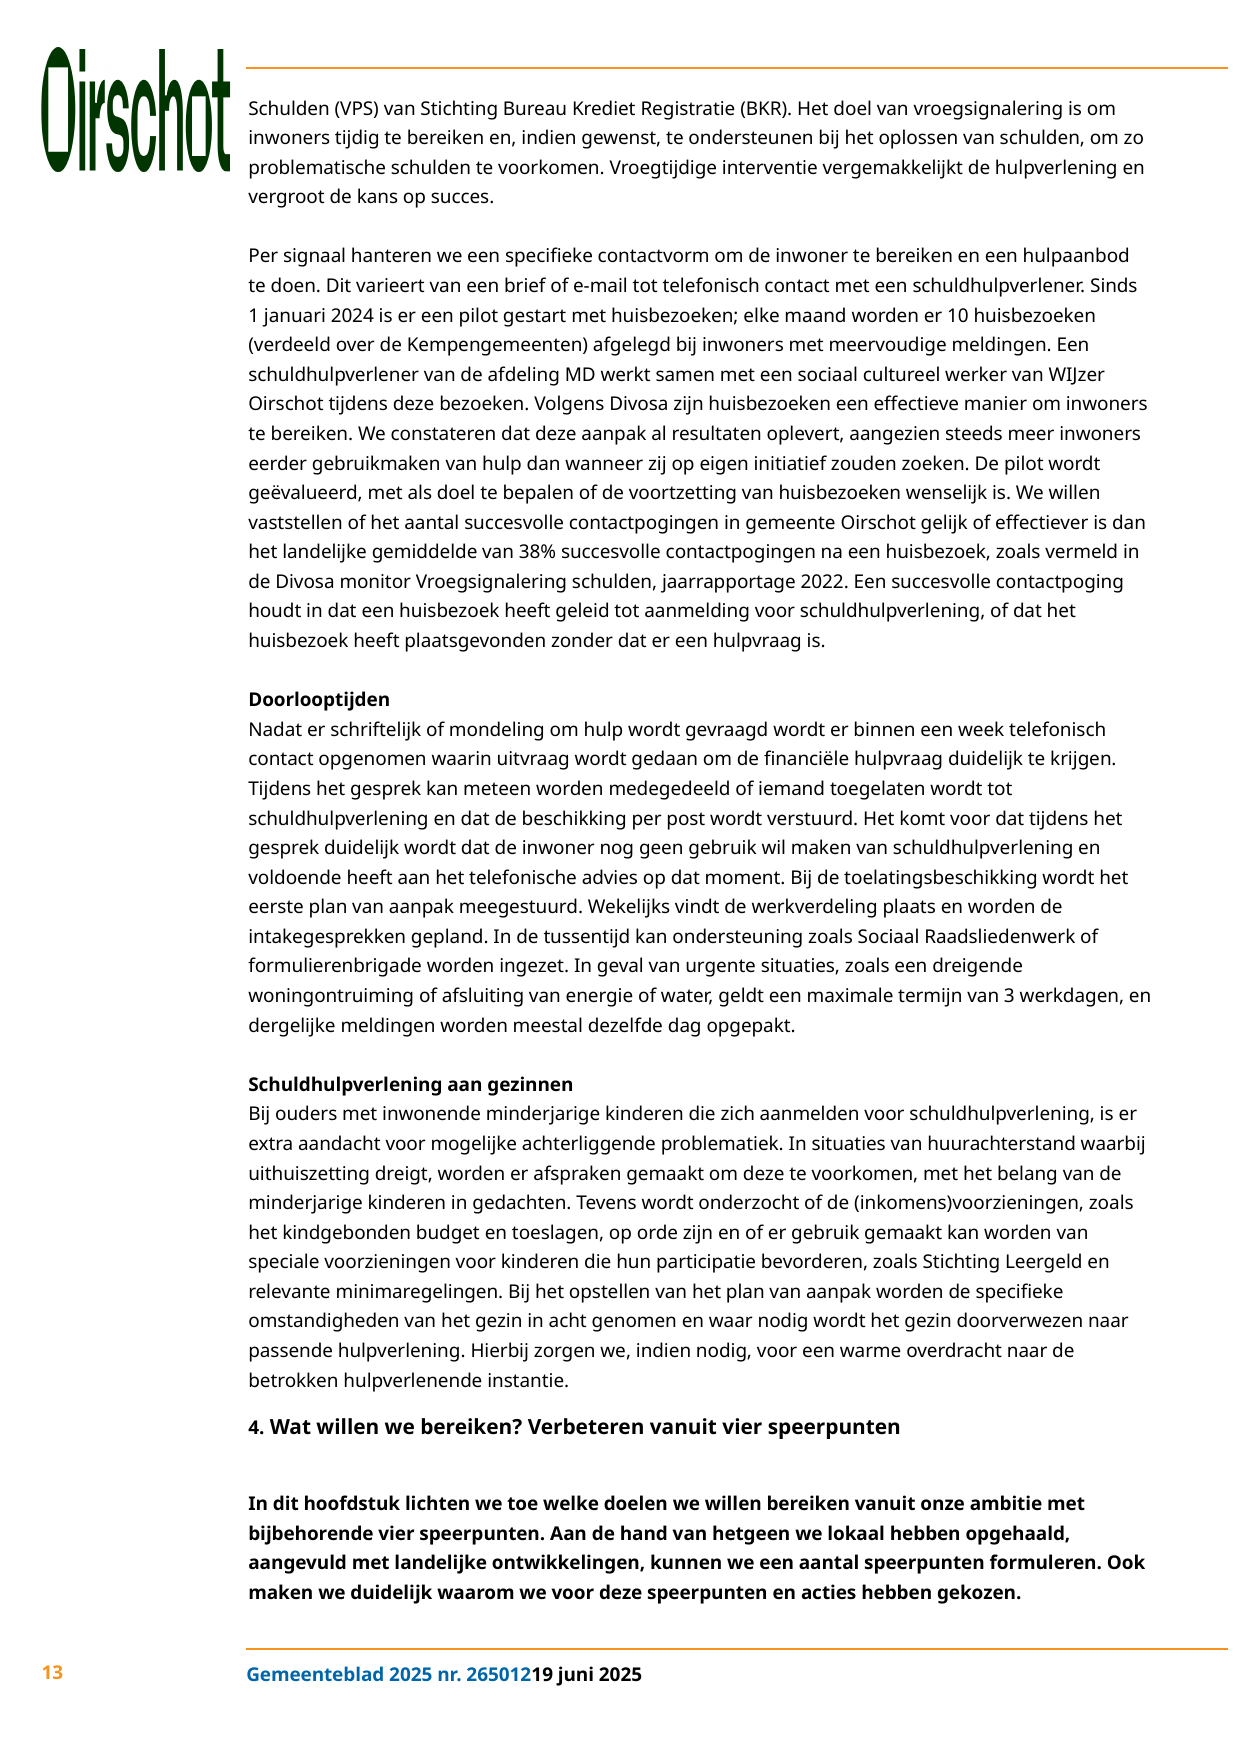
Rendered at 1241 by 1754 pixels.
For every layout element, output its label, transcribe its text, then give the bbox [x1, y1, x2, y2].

text Bij ouders met inwonende minderjarige kinderen die zich aanmelden voor schuldhulpverlening, is er extra aandacht voor mogelijke achterliggende problematiek. In situaties van huurachterstand waarbij uithuiszetting dreigt, worden er afspraken gemaakt om deze te voorkomen, met het belang van de minderjarige kinderen in gedachten. Tevens wordt onderzocht of de (inkomens)voorzieningen, zoals het kindgebonden budget en toeslagen, op orde zijn en of er gebruik gemaakt kan worden van speciale voorzieningen voor kinderen die hun participatie bevorderen, zoals Stichting Leergeld en relevante minimaregelingen. Bij het opstellen van het plan van aanpak worden de specifieke omstandigheden van het gezin in acht genomen en waar nodig wordt het gezin doorverwezen naar passende hulpverlening. Hierbij zorgen we, indien nodig, voor een warme overdracht naar de betrokken hulpverlenende instantie. [248, 1101, 1152, 1393]
text Schulden (VPS) van Stichting Bureau Krediet Registratie (BKR). Het doel van vroegsignalering is om inwoners tijdig te bereiken en, indien gewenst, te ondersteunen bij het oplossen van schulden, om zo problematische schulden te voorkomen. Vroegtijdige interventie vergemakkelijkt de hulpverlening en vergroot de kans op succes. [248, 95, 1152, 209]
picture [41, 47, 231, 172]
text Nadat er schriftelijk of mondeling om hulp wordt gevraagd wordt er binnen een week telefonisch contact opgenomen waarin uitvraag wordt gedaan om de financiële hulpvraag duidelijk te krijgen. Tijdens het gesprek kan meteen worden medegedeeld of iemand toegelaten wordt tot schuldhulpverlening en dat de beschikking per post wordt verstuurd. Het komt voor dat tijdens het gesprek duidelijk wordt dat de inwoner nog geen gebruik wil maken van schuldhulpverlening en voldoende heeft aan het telefonische advies op dat moment. Bij de toelatingsbeschikking wordt het eerste plan van aanpak meegestuurd. Wekelijks vindt de werkverdeling plaats en worden de intakegesprekken gepland. In de tussentijd kan ondersteuning zoals Sociaal Raadsliedenwerk of formulierenbrigade worden ingezet. In geval van urgente situaties, zoals een dreigende woningontruiming of afsluiting van energie of water, geldt een maximale termijn van 3 werkdagen, en dergelijke meldingen worden meestal dezelfde dag opgepakt. [248, 716, 1152, 1038]
text In dit hoofdstuk lichten we toe welke doelen we willen bereiken vanuit onze ambitie met bijbehorende vier speerpunten. Aan de hand van hetgeen we lokaal hebben opgehaald, aangevuld met landelijke ontwikkelingen, kunnen we een aantal speerpunten formuleren. Ook maken we duidelijk waarom we voor deze speerpunten en acties hebben gekozen. [248, 1490, 1152, 1605]
text Doorlooptijden [248, 686, 1152, 712]
text 4. Wat willen we bereiken? Verbeteren vanuit vier speerpunten [248, 1412, 1152, 1441]
text Schuldhulpverlening aan gezinnen [248, 1071, 1152, 1097]
text Per signaal hanteren we een specifieke contactvorm om de inwoner te bereiken en een hulpaanbod te doen. Dit varieert van een brief of e-mail tot telefonisch contact met een schuldhulpverlener. Sinds 1 januari 2024 is er een pilot gestart met huisbezoeken; elke maand worden er 10 huisbezoeken (verdeeld over de Kempengemeenten) afgelegd bij inwoners met meervoudige meldingen. Een schuldhulpverlener van de afdeling MD werkt samen met een sociaal cultureel werker van WIJzer Oirschot tijdens deze bezoeken. Volgens Divosa zijn huisbezoeken een effectieve manier om inwoners te bereiken. We constateren dat deze aanpak al resultaten oplevert, aangezien steeds meer inwoners eerder gebruikmaken van hulp dan wanneer zij op eigen initiatief zouden zoeken. De pilot wordt geëvalueerd, met als doel te bepalen of de voortzetting van huisbezoeken wenselijk is. We willen vaststellen of het aantal succesvolle contactpogingen in gemeente Oirschot gelijk of effectiever is dan het landelijke gemiddelde van 38% succesvolle contactpogingen na een huisbezoek, zoals vermeld in de Divosa monitor Vroegsignalering schulden, jaarrapportage 2022. Een succesvolle contactpoging houdt in dat een huisbezoek heeft geleid tot aanmelding voor schuldhulpverlening, of dat het huisbezoek heeft plaatsgevonden zonder dat er een hulpvraag is. [248, 243, 1152, 653]
